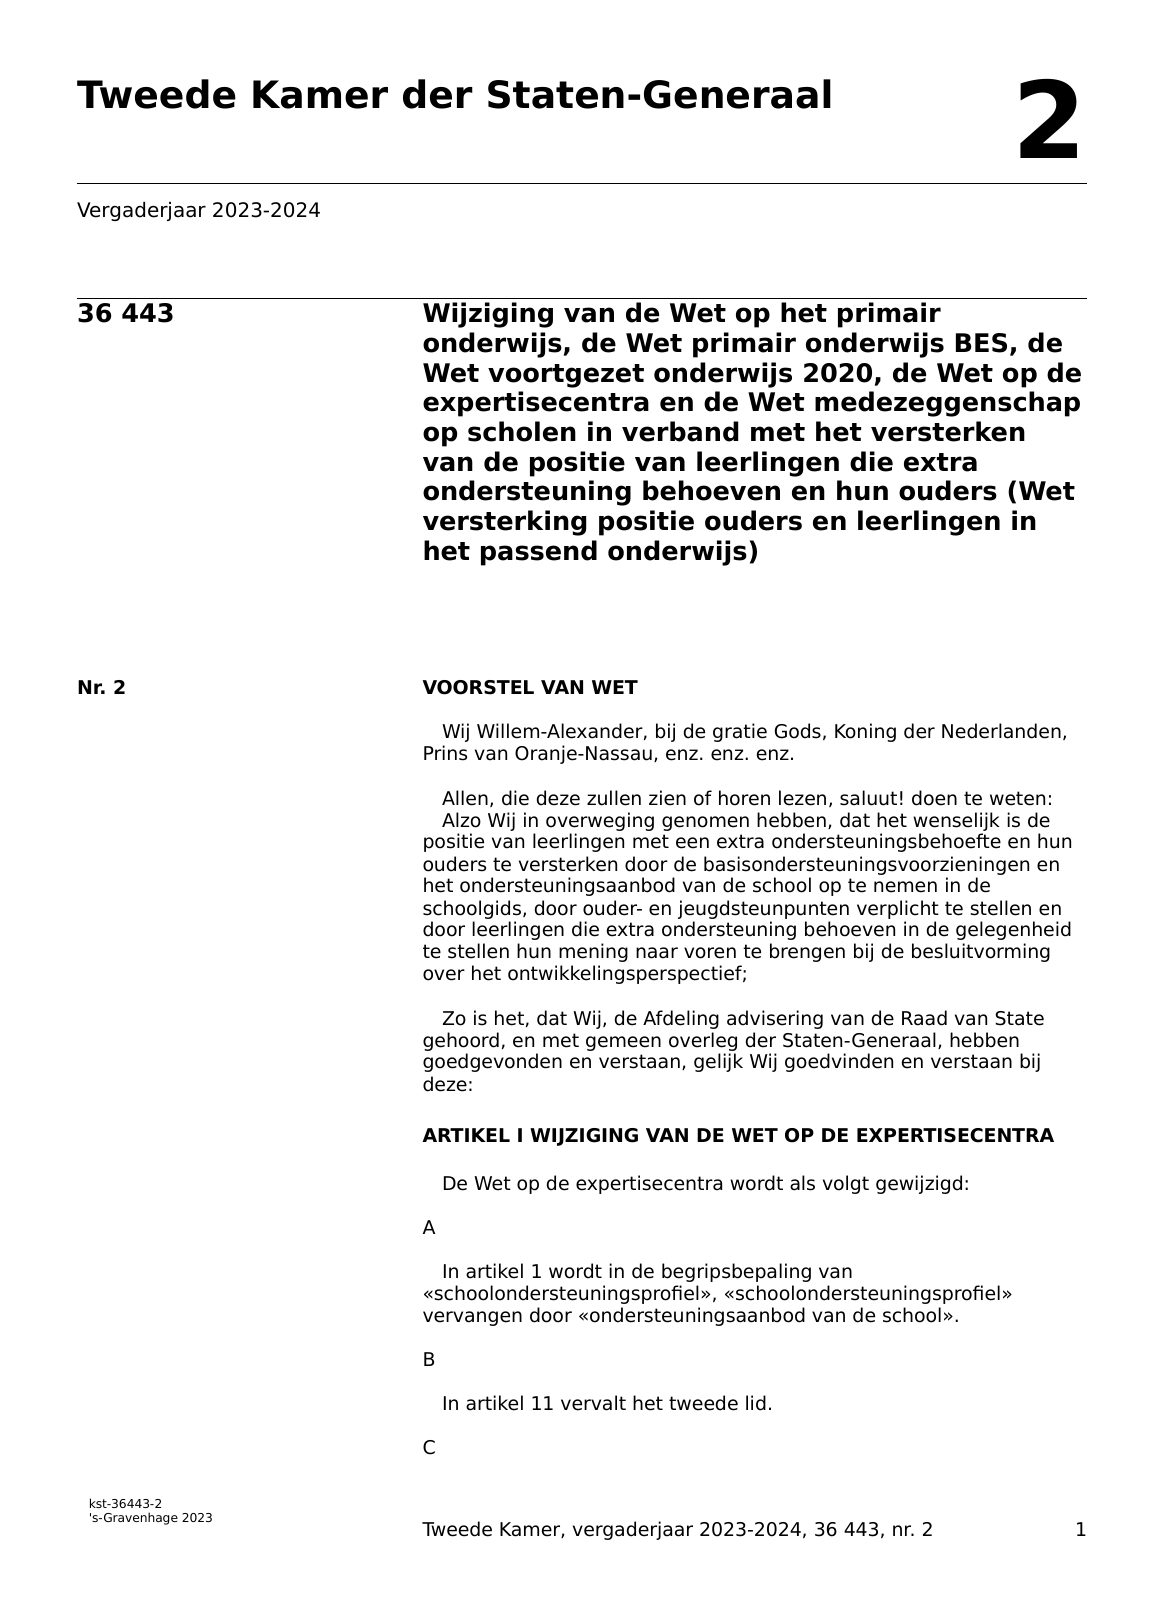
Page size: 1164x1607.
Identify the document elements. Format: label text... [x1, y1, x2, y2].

text B [422, 1349, 1087, 1371]
subtitle ARTIKEL I WIJZIGING VAN DE WET OP DE EXPERTISECENTRA [422, 1125, 1087, 1147]
subtitle Nr. 2 VOORSTEL VAN WET [77, 677, 1087, 699]
text In artikel 11 vervalt het tweede lid. [422, 1393, 1087, 1415]
text In artikel 1 wordt in de begripsbepaling van «schoolondersteuningsprofiel», «schoolondersteuningsprofiel» vervangen door «ondersteuningsaanbod van de school». [422, 1261, 1087, 1327]
text Wij Willem-Alexander, bij de gratie Gods, Koning der Nederlanden, Prins van Oranje-Nassau, enz. enz. enz. [422, 721, 1087, 765]
text Allen, die deze zullen zien of horen lezen, saluut! doen te weten: [422, 787, 1087, 809]
table_cell Vergaderjaar 2023-2024 [77, 184, 1087, 298]
text Zo is het, dat Wij, de Afdeling advisering van de Raad van State gehoord, en met gemeen overleg der Staten-Generaal, hebben goedgevonden en verstaan, gelijk Wij goedvinden en verstaan bij deze: [422, 1007, 1087, 1095]
text A [422, 1217, 1087, 1238]
text 's-Gravenhage 2023 [88, 1511, 323, 1525]
text Alzo Wij in overweging genomen hebben, dat het wenselijk is de positie van leerlingen met een extra ondersteuningsbehoefte en hun ouders te versterken door de basisondersteuningsvoorzieningen en het ondersteuningsaanbod van de school op te nemen in de schoolgids, door ouder- en jeugdsteunpunten verplicht te stellen en door leerlingen die extra ondersteuning behoeven in de gelegenheid te stellen hun mening naar voren te brengen bij de besluitvorming over het ontwikkelingsperspectief; [422, 809, 1087, 985]
table_header 2 [886, 59, 1087, 183]
text De Wet op de expertisecentra wordt als volgt gewijzigd: [422, 1172, 1087, 1194]
subtitle 36 443 Wijziging van de Wet op het primair onderwijs, de Wet primair onderwijs BES, de Wet voortgezet onderwijs 2020, de Wet op de expertisecentra en de Wet medezeggenschap op scholen in verband met het versterken van de positie van leerlingen die extra ondersteuning behoeven en hun ouders (Wet versterking positie ouders en leerlingen in het passend onderwijs) [77, 299, 1087, 566]
text C [422, 1437, 1087, 1459]
text kst-36443-2 [88, 1497, 323, 1511]
table_header Tweede Kamer der Staten-Generaal [77, 59, 886, 183]
